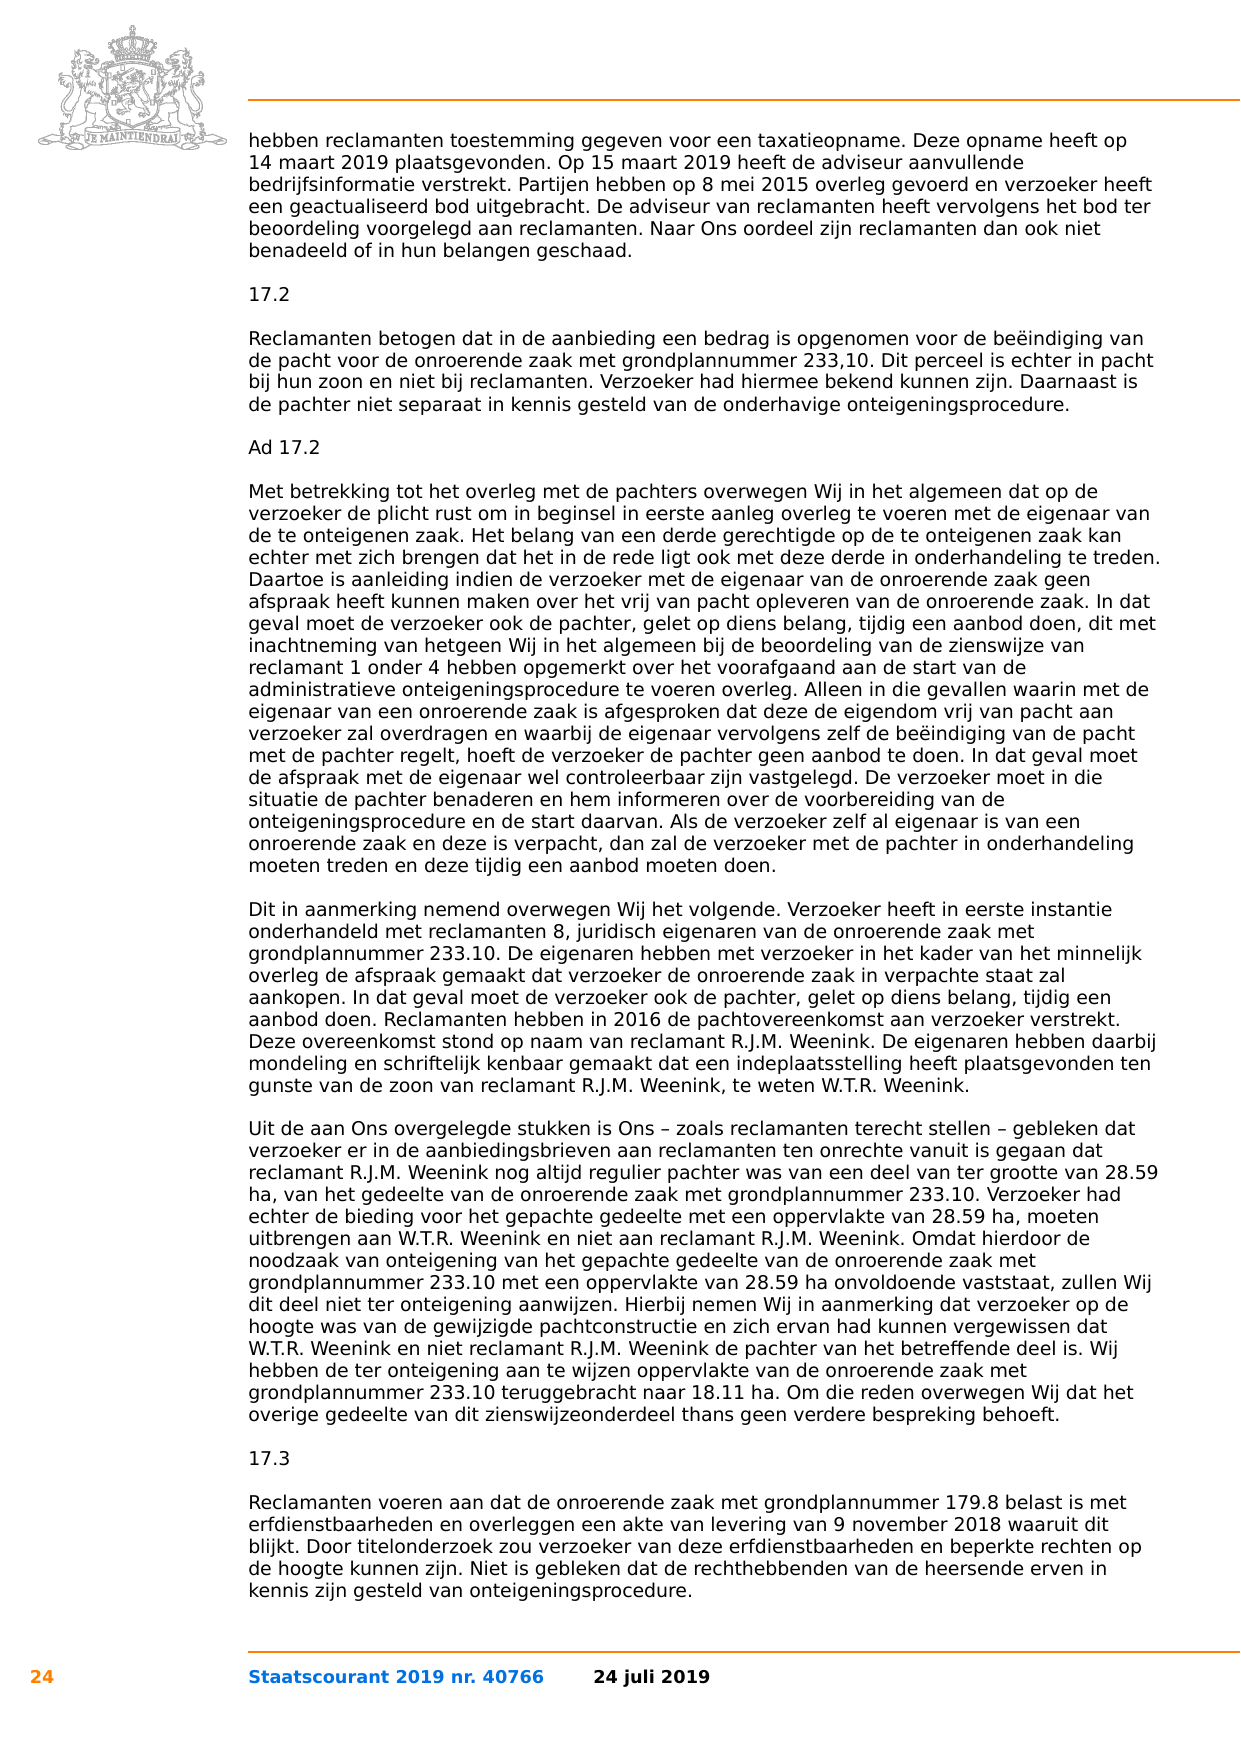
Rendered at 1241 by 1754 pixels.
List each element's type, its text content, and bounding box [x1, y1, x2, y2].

text Ad 17.2 [248, 437, 1163, 459]
text 17.2 [248, 284, 1163, 306]
picture [38, 25, 227, 150]
text Dit in aanmerking nemend overwegen Wij het volgende. Verzoeker heeft in eerste instantie onderhandeld met reclamanten 8, juridisch eigenaren van de onroerende zaak met grondplannummer 233.10. De eigenaren hebben met verzoeker in het kader van het minnelijk overleg de afspraak gemaakt dat verzoeker de onroerende zaak in verpachte staat zal aankopen. In dat geval moet de verzoeker ook de pachter, gelet op diens belang, tijdig een aanbod doen. Reclamanten hebben in 2016 de pachtovereenkomst aan verzoeker verstrekt. Deze overeenkomst stond op naam van reclamant R.J.M. Weenink. De eigenaren hebben daarbij mondeling en schriftelijk kenbaar gemaakt dat een indeplaatsstelling heeft plaatsgevonden ten gunste van de zoon van reclamant R.J.M. Weenink, te weten W.T.R. Weenink. [248, 899, 1163, 1096]
text Met betrekking tot het overleg met de pachters overwegen Wij in het algemeen dat op de verzoeker de plicht rust om in beginsel in eerste aanleg overleg te voeren met de eigenaar van de te onteigenen zaak. Het belang van een derde gerechtigde op de te onteigenen zaak kan echter met zich brengen dat het in de rede ligt ook met deze derde in onderhandeling te treden. Daartoe is aanleiding indien de verzoeker met de eigenaar van de onroerende zaak geen afspraak heeft kunnen maken over het vrij van pacht opleveren van de onroerende zaak. In dat geval moet de verzoeker ook de pachter, gelet op diens belang, tijdig een aanbod doen, dit met inachtneming van hetgeen Wij in het algemeen bij de beoordeling van de zienswijze van reclamant 1 onder 4 hebben opgemerkt over het voorafgaand aan de start van de administratieve onteigeningsprocedure te voeren overleg. Alleen in die gevallen waarin met de eigenaar van een onroerende zaak is afgesproken dat deze de eigendom vrij van pacht aan verzoeker zal overdragen en waarbij de eigenaar vervolgens zelf de beëindiging van de pacht met de pachter regelt, hoeft de verzoeker de pachter geen aanbod te doen. In dat geval moet de afspraak met de eigenaar wel controleerbaar zijn vastgelegd. De verzoeker moet in die situatie de pachter benaderen en hem informeren over de voorbereiding van de onteigeningsprocedure en de start daarvan. Als de verzoeker zelf al eigenaar is van een onroerende zaak en deze is verpacht, dan zal de verzoeker met de pachter in onderhandeling moeten treden en deze tijdig een aanbod moeten doen. [248, 481, 1163, 877]
text Reclamanten voeren aan dat de onroerende zaak met grondplannummer 179.8 belast is met erfdienstbaarheden en overleggen een akte van levering van 9 november 2018 waaruit dit blijkt. Door titelonderzoek zou verzoeker van deze erfdienstbaarheden en beperkte rechten op de hoogte kunnen zijn. Niet is gebleken dat de rechthebbenden van de heersende erven in kennis zijn gesteld van onteigeningsprocedure. [248, 1492, 1163, 1602]
text hebben reclamanten toestemming gegeven voor een taxatieopname. Deze opname heeft op 14 maart 2019 plaatsgevonden. Op 15 maart 2019 heeft de adviseur aanvullende bedrijfsinformatie verstrekt. Partijen hebben op 8 mei 2015 overleg gevoerd en verzoeker heeft een geactualiseerd bod uitgebracht. De adviseur van reclamanten heeft vervolgens het bod ter beoordeling voorgelegd aan reclamanten. Naar Ons oordeel zijn reclamanten dan ook niet benadeeld of in hun belangen geschaad. [248, 130, 1163, 262]
text 17.3 [248, 1448, 1163, 1470]
text Reclamanten betogen dat in de aanbieding een bedrag is opgenomen voor de beëindiging van de pacht voor de onroerende zaak met grondplannummer 233,10. Dit perceel is echter in pacht bij hun zoon en niet bij reclamanten. Verzoeker had hiermee bekend kunnen zijn. Daarnaast is de pachter niet separaat in kennis gesteld van de onderhavige onteigeningsprocedure. [248, 327, 1163, 415]
text Uit de aan Ons overgelegde stukken is Ons – zoals reclamanten terecht stellen – gebleken dat verzoeker er in de aanbiedingsbrieven aan reclamanten ten onrechte vanuit is gegaan dat reclamant R.J.M. Weenink nog altijd regulier pachter was van een deel van ter grootte van 28.59 ha, van het gedeelte van de onroerende zaak met grondplannummer 233.10. Verzoeker had echter de bieding voor het gepachte gedeelte met een oppervlakte van 28.59 ha, moeten uitbrengen aan W.T.R. Weenink en niet aan reclamant R.J.M. Weenink. Omdat hierdoor de noodzaak van onteigening van het gepachte gedeelte van de onroerende zaak met grondplannummer 233.10 met een oppervlakte van 28.59 ha onvoldoende vaststaat, zullen Wij dit deel niet ter onteigening aanwijzen. Hierbij nemen Wij in aanmerking dat verzoeker op de hoogte was van de gewijzigde pachtconstructie en zich ervan had kunnen vergewissen dat W.T.R. Weenink en niet reclamant R.J.M. Weenink de pachter van het betreffende deel is. Wij hebben de ter onteigening aan te wijzen oppervlakte van de onroerende zaak met grondplannummer 233.10 teruggebracht naar 18.11 ha. Om die reden overwegen Wij dat het overige gedeelte van dit zienswijzeonderdeel thans geen verdere bespreking behoeft. [248, 1118, 1163, 1426]
